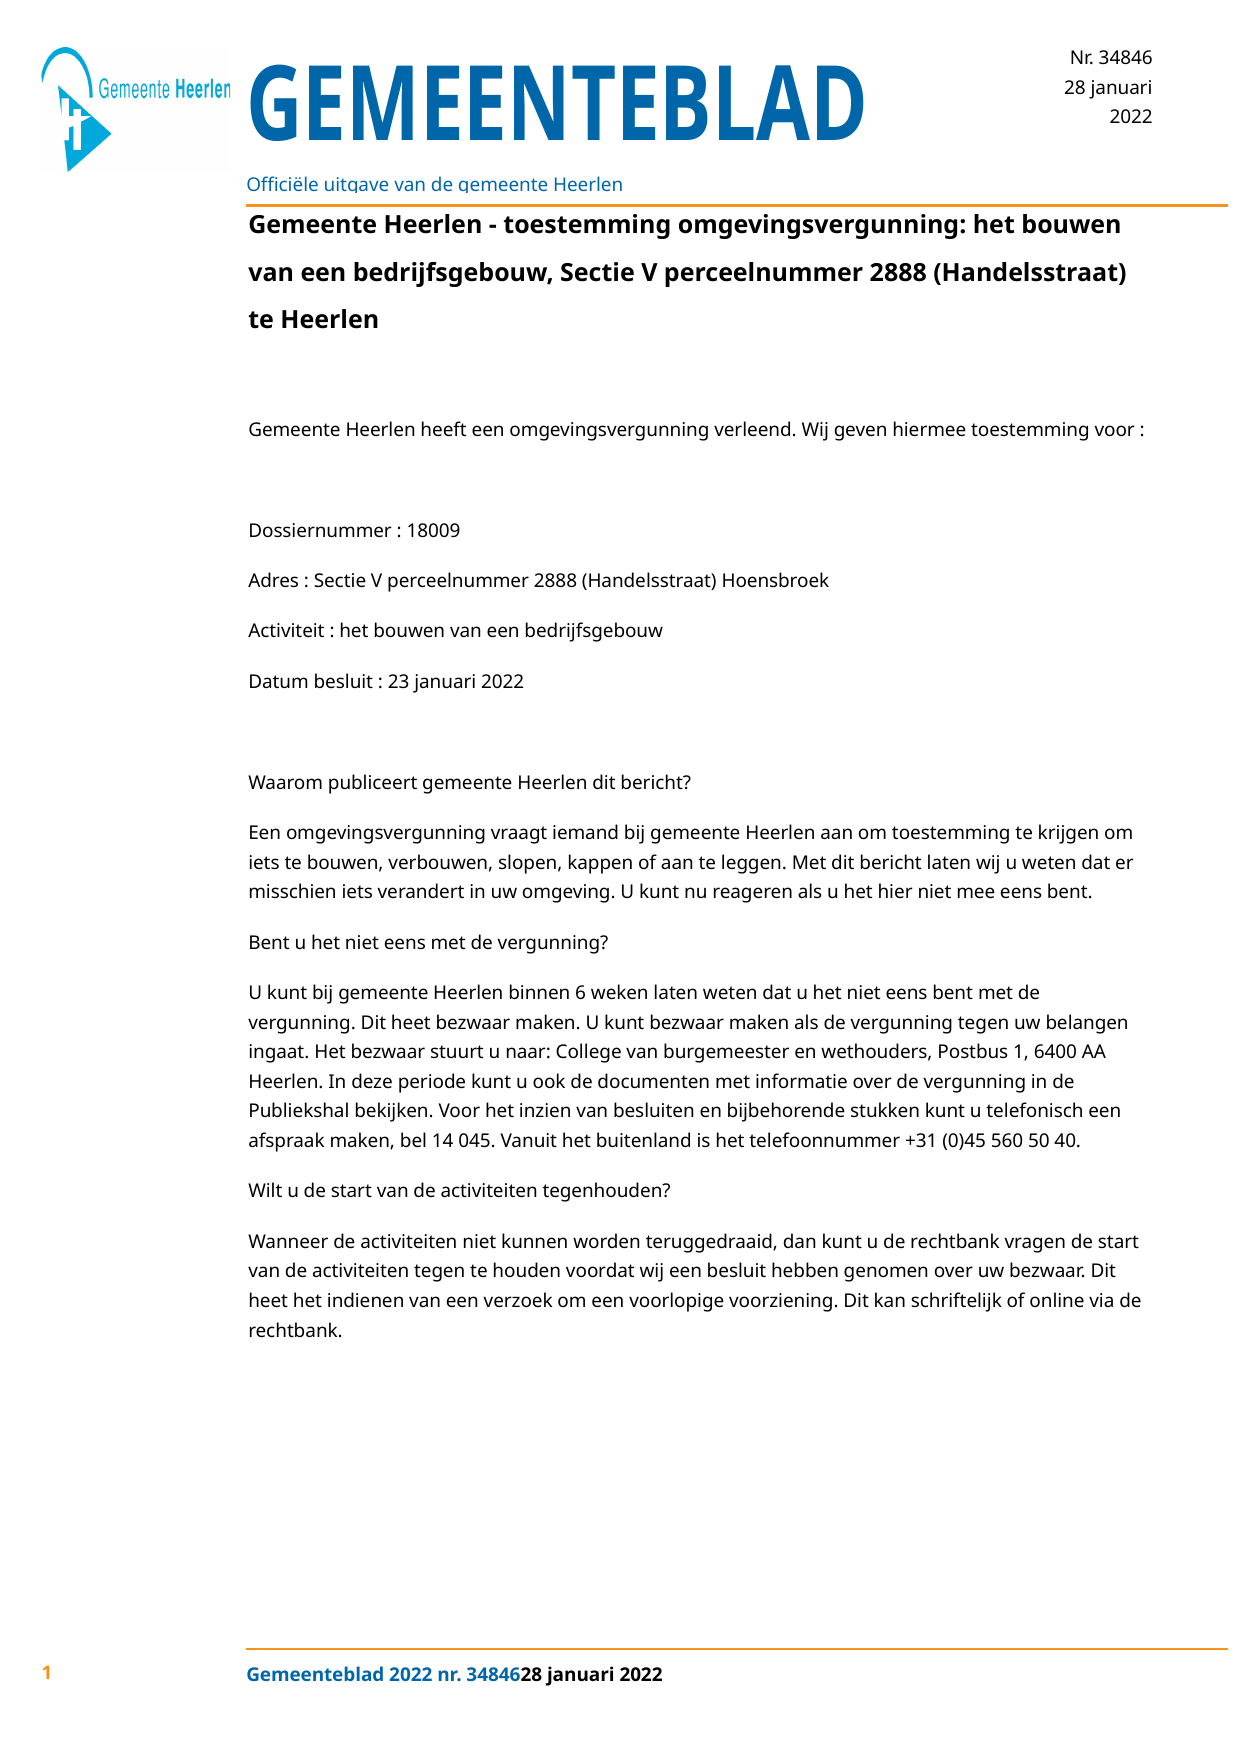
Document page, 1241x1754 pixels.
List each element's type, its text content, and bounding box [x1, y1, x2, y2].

text Activiteit : het bouwen van een bedrijfsgebouw [248, 618, 1152, 643]
text Een omgevingsvergunning vraagt iemand bij gemeente Heerlen aan om toestemming te krijgen om iets te bouwen, verbouwen, slopen, kappen of aan te leggen. Met dit bericht laten wij u weten dat er misschien iets verandert in uw omgeving. U kunt nu reageren als u het hier niet mee eens bent. [248, 819, 1152, 904]
picture [41, 47, 59, 70]
text Waarom publiceert gemeente Heerlen dit bericht? [248, 769, 1152, 794]
text Wanneer de activiteiten niet kunnen worden teruggedraaid, dan kunt u de rechtbank vragen de start van de activiteiten tegen te houden voordat wij een besluit hebben genomen over uw bezwaar. Dit heet het indienen van een verzoek om een voorlopige voorziening. Dit kan schriftelijk of online via de rechtbank. [248, 1228, 1152, 1342]
text Gemeente Heerlen - toestemming omgevingsvergunning: het bouwen van een bedrijfsgebouw, Sectie V perceelnummer 2888 (Handelsstraat) te Heerlen [248, 207, 1152, 336]
picture [41, 47, 231, 172]
text Datum besluit : 23 januari 2022 [248, 668, 1152, 694]
text Gemeente Heerlen heeft een omgevingsvergunning verleend. Wij geven hiermee toestemming voor : [248, 416, 1152, 442]
text Adres : Sectie V perceelnummer 2888 (Handelsstraat) Hoensbroek [248, 567, 1152, 593]
text Wilt u de start van de activiteiten tegenhouden? [248, 1178, 1152, 1203]
text Bent u het niet eens met de vergunning? [248, 929, 1152, 954]
text Dossiernummer : 18009 [248, 517, 1152, 542]
text U kunt bij gemeente Heerlen binnen 6 weken laten weten dat u het niet eens bent met de vergunning. Dit heet bezwaar maken. U kunt bezwaar maken als de vergunning tegen uw belangen ingaat. Het bezwaar stuurt u naar: College van burgemeester en wethouders, Postbus 1, 6400 AA Heerlen. In deze periode kunt u ook de documenten met informatie over de vergunning in de Publiekshal bekijken. Voor het inzien van besluiten en bijbehorende stukken kunt u telefonisch een afspraak maken, bel 14 045. Vanuit het buitenland is het telefoonnummer +31 (0)45 560 50 40. [248, 979, 1152, 1153]
